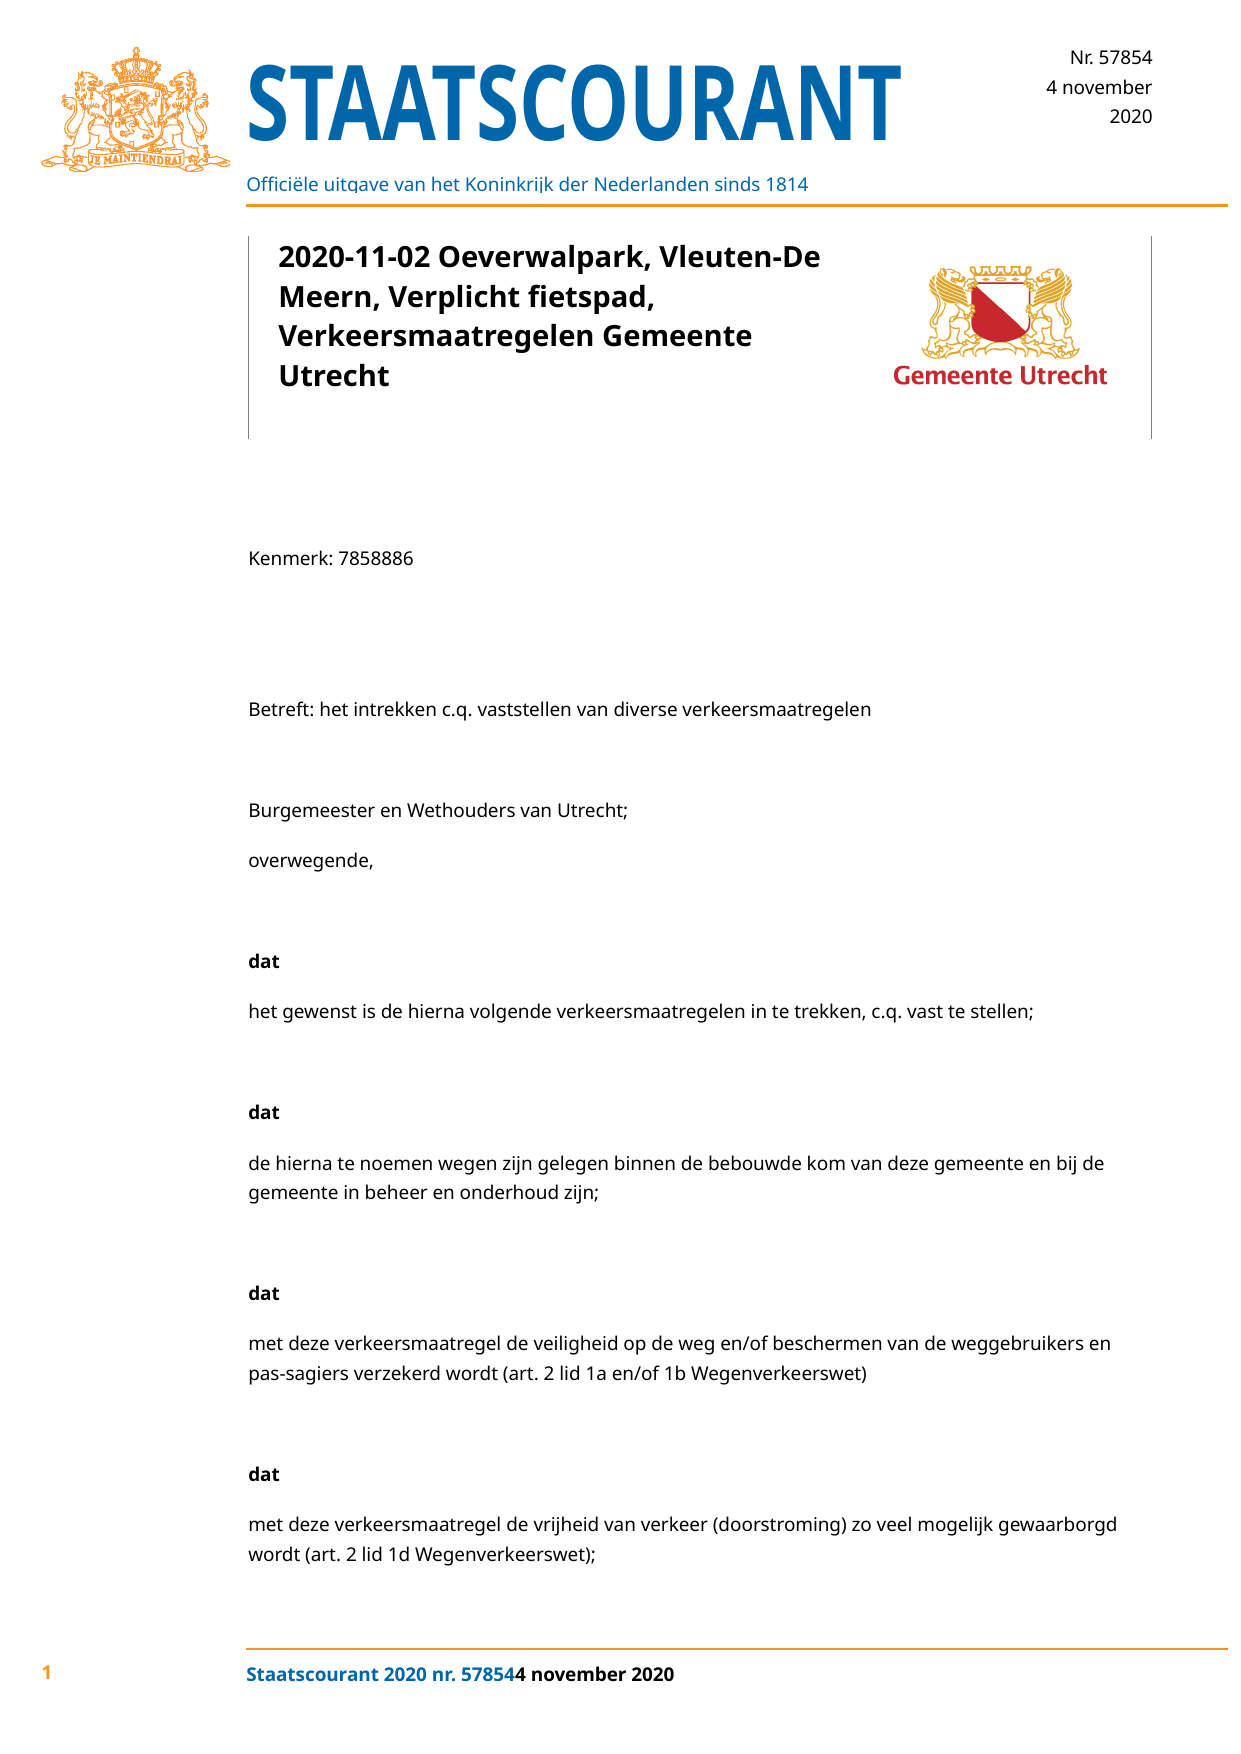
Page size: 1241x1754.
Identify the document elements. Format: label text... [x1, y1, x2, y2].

text het gewenst is de hierna volgende verkeersmaatregelen in te trekken, c.q. vast te stellen; [248, 998, 1152, 1024]
picture [41, 47, 231, 172]
text dat [248, 1461, 1152, 1487]
text de hierna te noemen wegen zijn gelegen binnen de bebouwde kom van deze gemeente en bij de gemeente in beheer en onderhoud zijn; [248, 1150, 1152, 1205]
text met deze verkeersmaatregel de veiligheid op de weg en/of beschermen van de weggebruikers en pas-sagiers verzekerd wordt (art. 2 lid 1a en/of 1b Wegenverkeerswet) [248, 1331, 1152, 1386]
table_header [850, 414, 1151, 439]
table_header [1119, 236, 1151, 413]
text Kenmerk: 7858886 [248, 545, 1152, 571]
table_header 2020-11-02 Oeverwalpark, Vleuten-De Meern, Verplicht fietspad, Verkeersmaatregelen Gemeente Utrecht [249, 236, 850, 439]
text dat [248, 948, 1152, 974]
text dat [248, 1280, 1152, 1306]
text met deze verkeersmaatregel de vrijheid van verkeer (doorstroming) zo veel mogelijk gewaarborgd wordt (art. 2 lid 1d Wegenverkeerswet); [248, 1511, 1152, 1567]
text overwegende, [248, 847, 1152, 873]
table_header [850, 236, 882, 413]
text Burgemeester en Wethouders van Utrecht; [248, 797, 1152, 823]
picture [882, 236, 1119, 414]
text dat [248, 1099, 1152, 1125]
text Betreft: het intrekken c.q. vaststellen van diverse verkeersmaatregelen [248, 696, 1152, 722]
